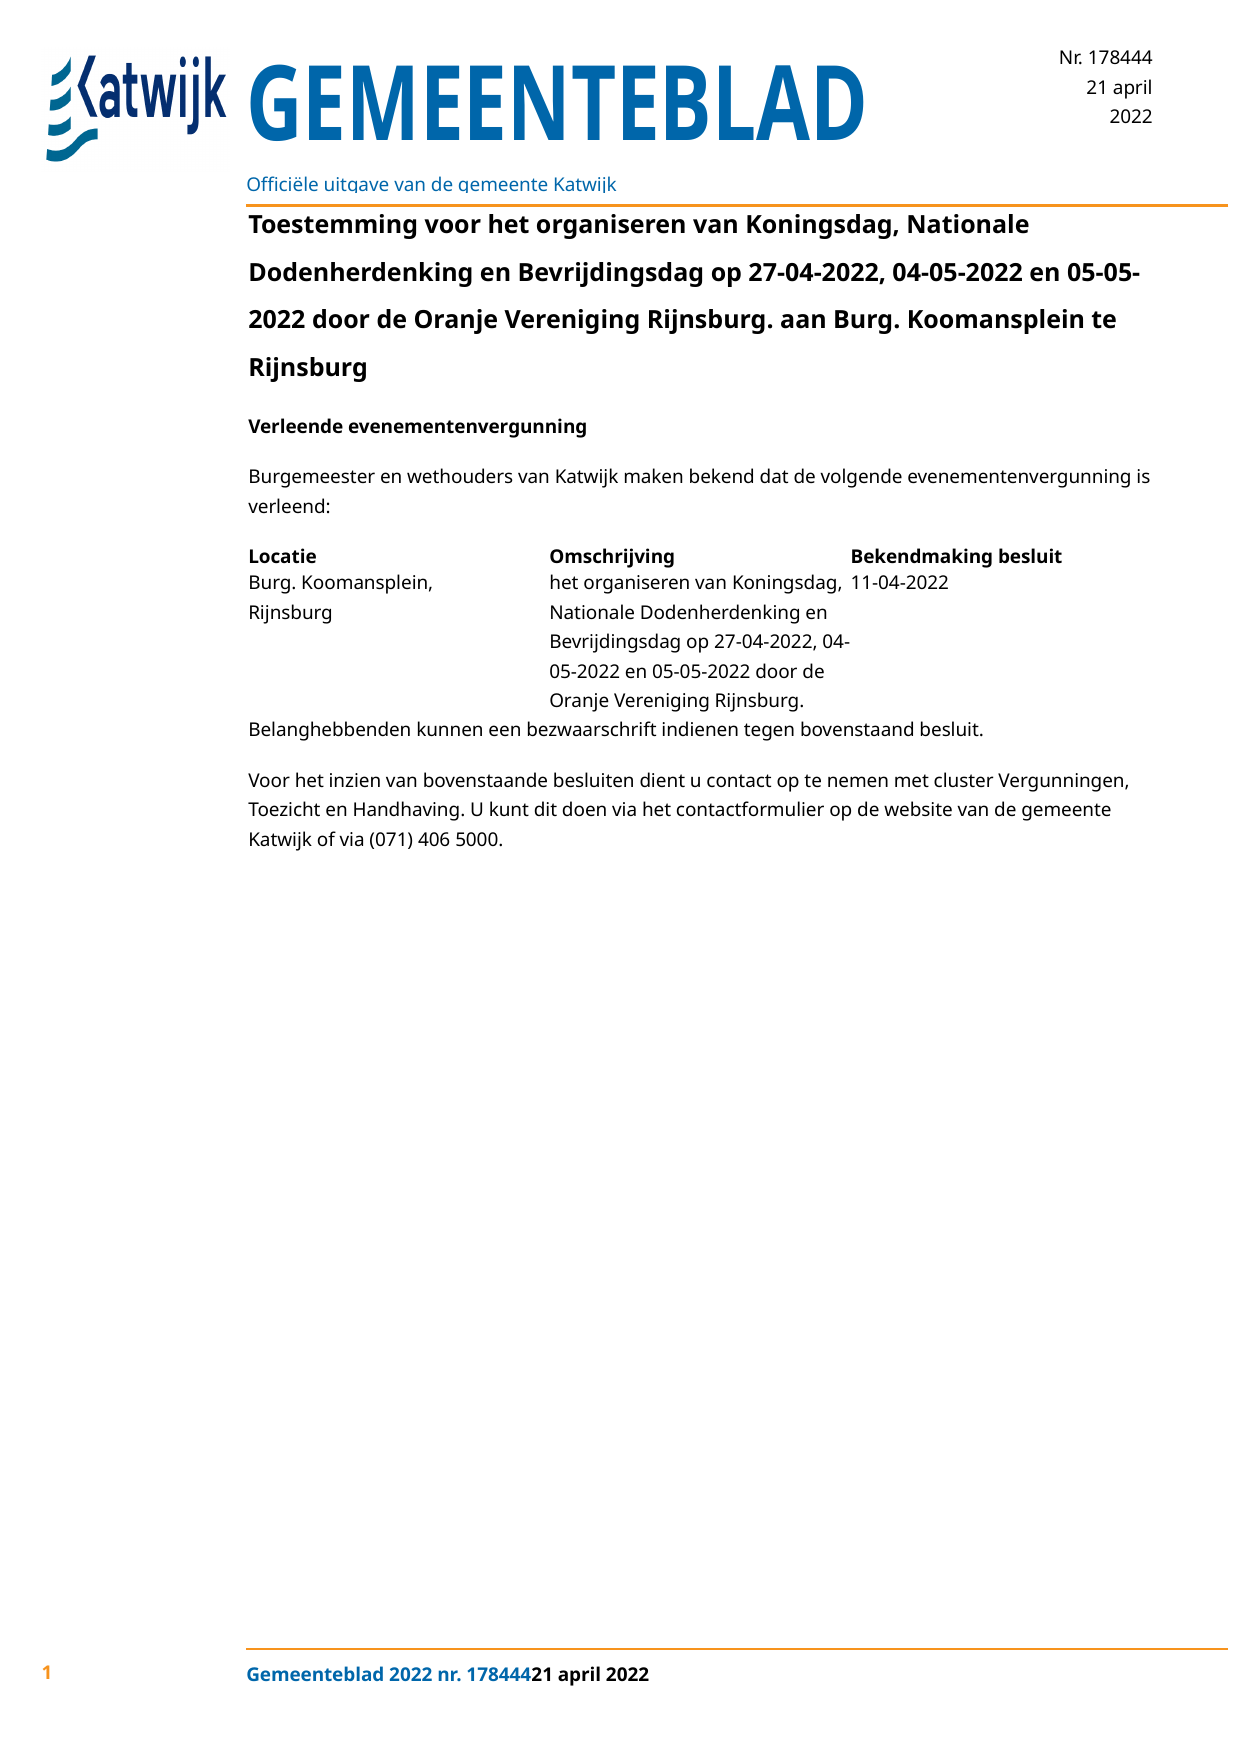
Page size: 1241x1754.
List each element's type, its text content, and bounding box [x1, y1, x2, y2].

table_header Omschrijving [549, 544, 850, 569]
table_cell het organiseren van Koningsdag, Nationale Dodenherdenking en Bevrijdingsdag op 27-04-2022, 04-05-2022 en 05-05-2022 door de Oranje Vereniging Rijnsburg. [549, 569, 850, 713]
table_cell 11-04-2022 [850, 569, 1152, 713]
table_header Locatie [248, 544, 549, 569]
text Voor het inzien van bovenstaande besluiten dient u contact op te nemen met cluster Vergunningen, Toezicht en Handhaving. U kunt dit doen via het contactformulier op de website van de gemeente Katwijk of via (071) 406 5000. [248, 767, 1152, 852]
table_cell Burg. Koomansplein, Rijnsburg [248, 569, 549, 713]
table_header Bekendmaking besluit [850, 544, 1152, 569]
text Verleende evenementenvergunning [248, 413, 1152, 439]
text Burgemeester en wethouders van Katwijk maken bekend dat de volgende evenementenvergunning is verleend: [248, 463, 1152, 519]
picture [41, 47, 231, 172]
text Belanghebbenden kunnen een bezwaarschrift indienen tegen bovenstaand besluit. [248, 717, 1152, 742]
text Toestemming voor het organiseren van Koningsdag, Nationale Dodenherdenking en Bevrijdingsdag op 27-04-2022, 04-05-2022 en 05-05-2022 door de Oranje Vereniging Rijnsburg. aan Burg. Koomansplein te Rijnsburg [248, 207, 1152, 384]
